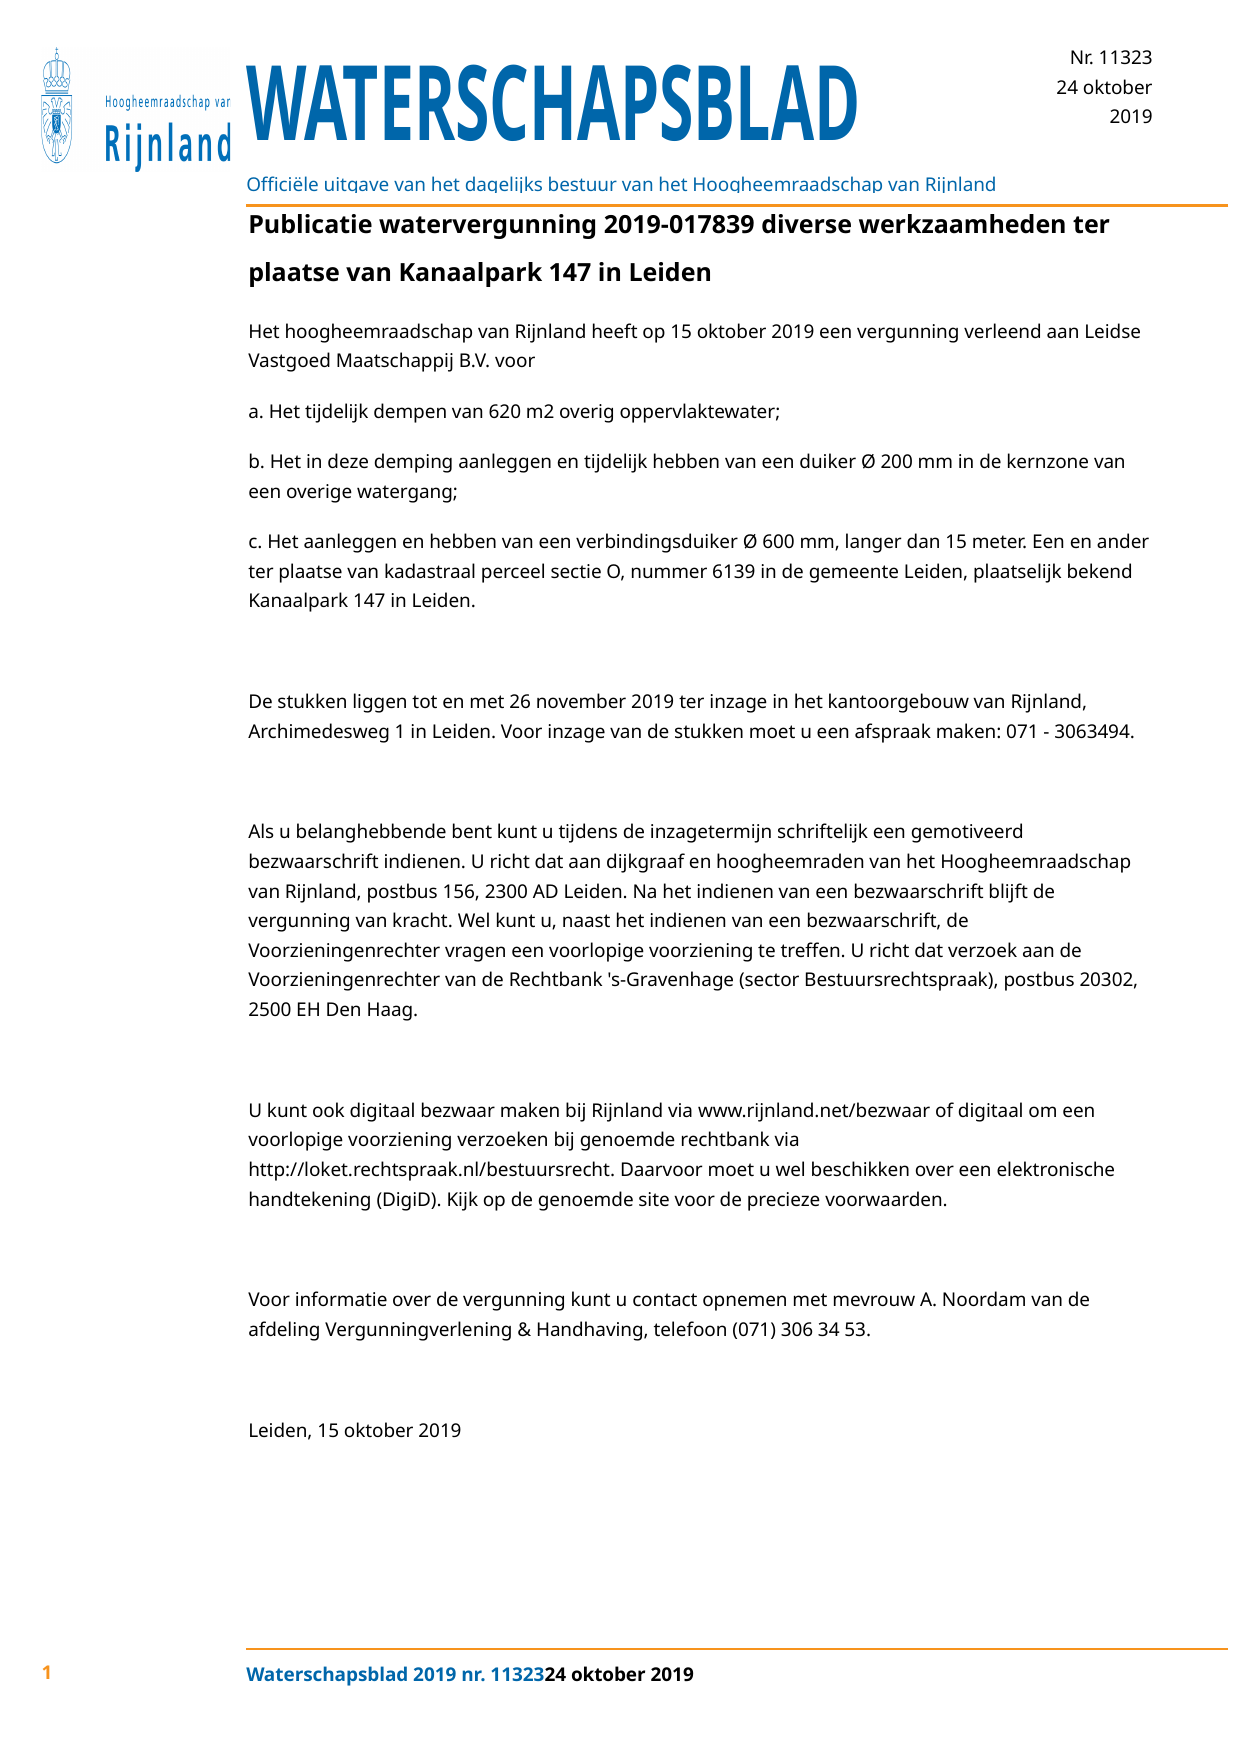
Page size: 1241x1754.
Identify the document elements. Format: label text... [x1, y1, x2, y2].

text a. Het tijdelijk dempen van 620 m2 overig oppervlaktewater; [248, 398, 1152, 424]
text Publicatie watervergunning 2019-017839 diverse werkzaamheden ter plaatse van Kanaalpark 147 in Leiden [248, 207, 1152, 288]
text c. Het aanleggen en hebben van een verbindingsduiker Ø 600 mm, langer dan 15 meter. Een en ander ter plaatse van kadastraal perceel sectie O, nummer 6139 in de gemeente Leiden, plaatselijk bekend Kanaalpark 147 in Leiden. [248, 528, 1152, 613]
text Voor informatie over de vergunning kunt u contact opnemen met mevrouw A. Noordam van de afdeling Vergunningverlening & Handhaving, telefoon (071) 306 34 53. [248, 1287, 1152, 1342]
text U kunt ook digitaal bezwaar maken bij Rijnland via www.rijnland.net/bezwaar of digitaal om een voorlopige voorziening verzoeken bij genoemde rechtbank via http://loket.rechtspraak.nl/bestuursrecht. Daarvoor moet u wel beschikken over een elektronische handtekening (DigiD). Kijk op de genoemde site voor de precieze voorwaarden. [248, 1097, 1152, 1212]
text Het hoogheemraadschap van Rijnland heeft op 15 oktober 2019 een vergunning verleend aan Leidse Vastgoed Maatschappij B.V. voor [248, 318, 1152, 373]
text b. Het in deze demping aanleggen en tijdelijk hebben van een duiker Ø 200 mm in de kernzone van een overige watergang; [248, 448, 1152, 504]
text De stukken liggen tot en met 26 november 2019 ter inzage in het kantoorgebouw van Rijnland, Archimedesweg 1 in Leiden. Voor inzage van de stukken moet u een afspraak maken: 071 - 3063494. [248, 688, 1152, 744]
picture [41, 47, 231, 172]
text Leiden, 15 oktober 2019 [248, 1417, 1152, 1443]
text Als u belanghebbende bent kunt u tijdens de inzagetermijn schriftelijk een gemotiveerd bezwaarschrift indienen. U richt dat aan dijkgraaf en hoogheemraden van het Hoogheemraadschap van Rijnland, postbus 156, 2300 AD Leiden. Na het indienen van een bezwaarschrift blijft de vergunning van kracht. Wel kunt u, naast het indienen van een bezwaarschrift, de Voorzieningenrechter vragen een voorlopige voorziening te treffen. U richt dat verzoek aan de Voorzieningenrechter van de Rechtbank 's-Gravenhage (sector Bestuursrechtspraak), postbus 20302, 2500 EH Den Haag. [248, 819, 1152, 1022]
